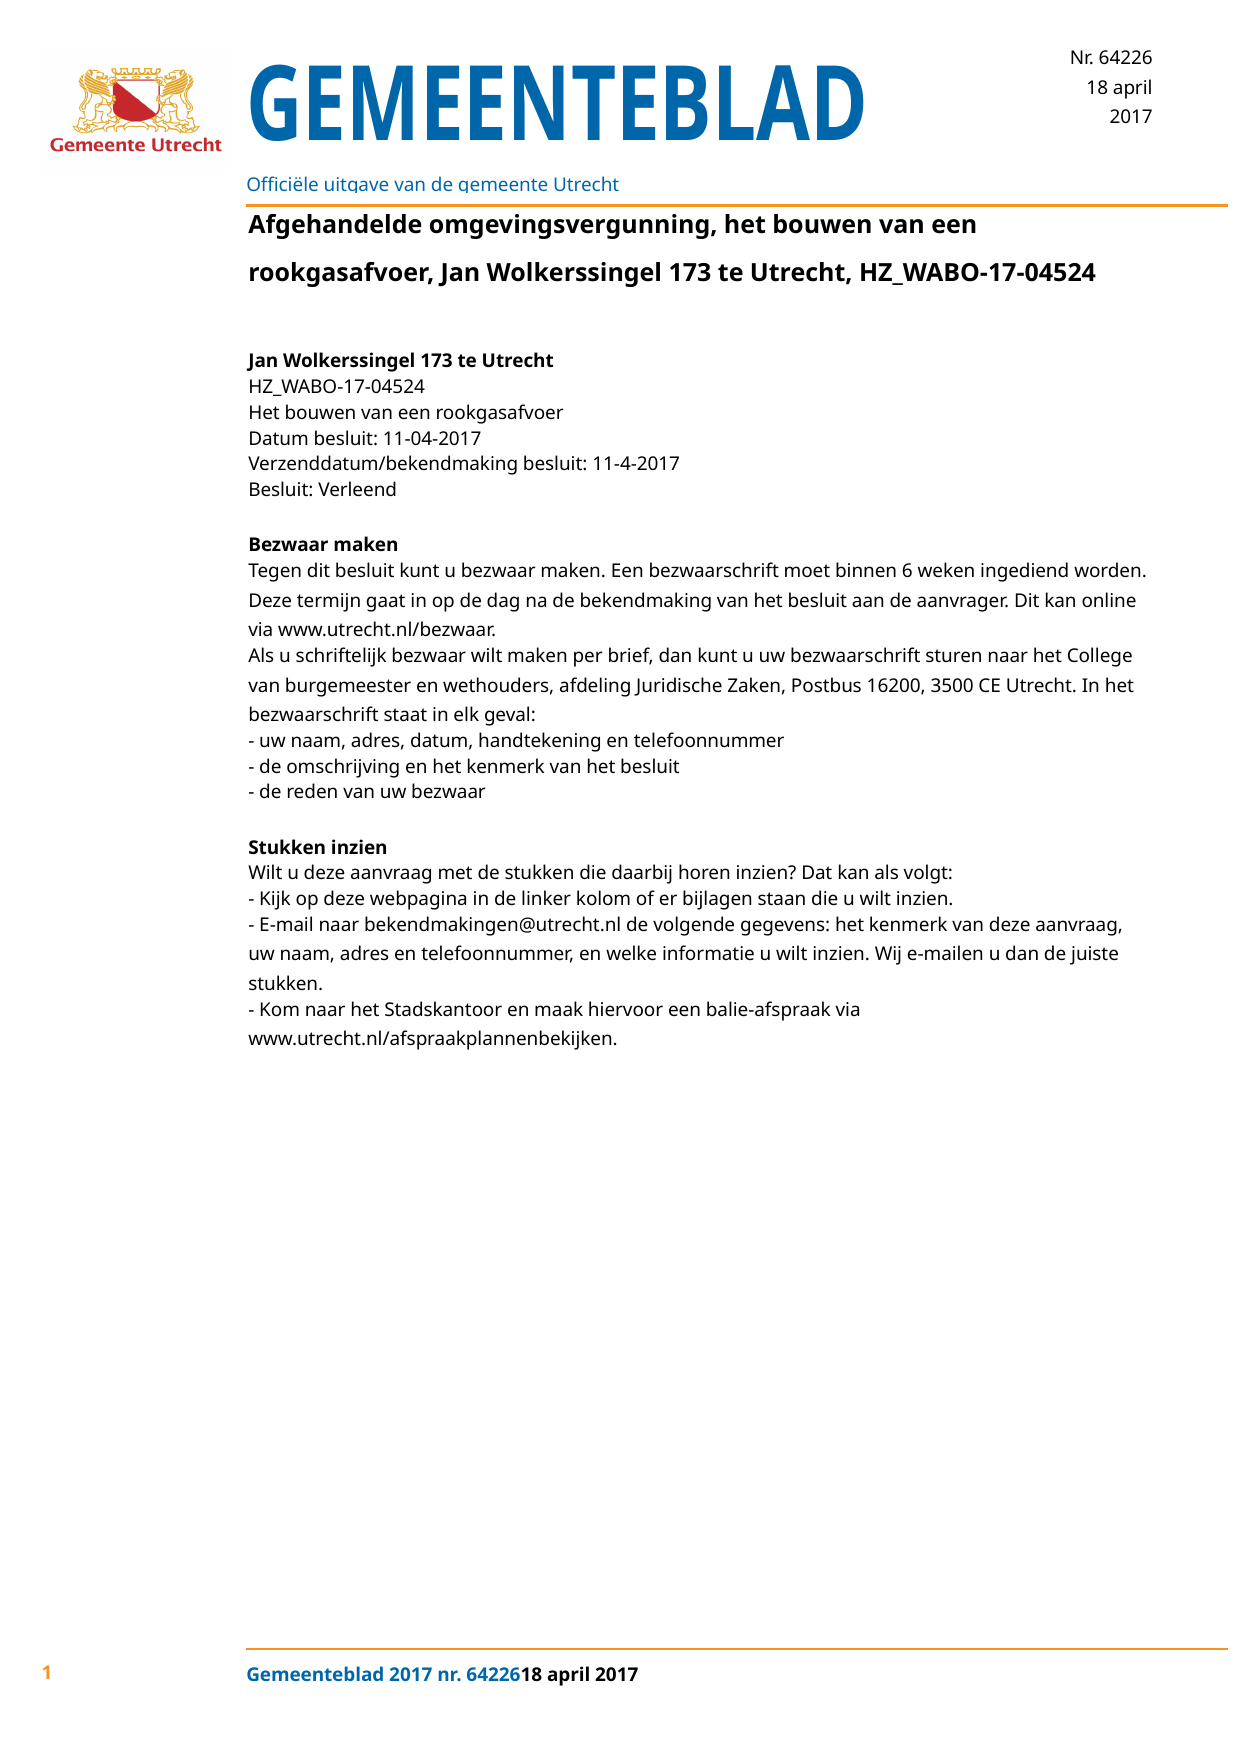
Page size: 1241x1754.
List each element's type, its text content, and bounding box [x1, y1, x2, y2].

text Afgehandelde omgevingsvergunning, het bouwen van een rookgasafvoer, Jan Wolkerssingel 173 te Utrecht, HZ_WABO-17-04524 [248, 207, 1152, 288]
table_cell - Kijk op deze webpagina in de linker kolom of er bijlagen staan die u wilt inzien. [248, 885, 1152, 911]
table_cell - de omschrijving en het kenmerk van het besluit [248, 753, 1152, 778]
table_cell Verzenddatum/bekendmaking besluit: 11-4-2017 [248, 451, 1152, 476]
table_cell - de reden van uw bezwaar [248, 779, 1152, 834]
table_cell Wilt u deze aanvraag met de stukken die daarbij horen inzien? Dat kan als volgt: [248, 860, 1152, 885]
table_cell - Kom naar het Stadskantoor en maak hiervoor een balie-afspraak via www.utrecht.nl/afspraakplannenbekijken. [248, 996, 1152, 1051]
table_cell Besluit: Verleend [248, 476, 1152, 532]
table_cell HZ_WABO-17-04524 [248, 373, 1152, 399]
table_cell Stukken inzien [248, 834, 1152, 859]
table_cell - E-mail naar bekendmakingen@utrecht.nl de volgende gegevens: het kenmerk van deze aanvraag, uw naam, adres en telefoonnummer, en welke informatie u wilt inzien. Wij e-mailen u dan de juiste stukken. [248, 911, 1152, 996]
table_cell Bezwaar maken [248, 532, 1152, 557]
table_cell - uw naam, adres, datum, handtekening en telefoonnummer [248, 727, 1152, 753]
table_cell Het bouwen van een rookgasafvoer [248, 399, 1152, 425]
table_cell Tegen dit besluit kunt u bezwaar maken. Een bezwaarschrift moet binnen 6 weken ingediend worden. Deze termijn gaat in op de dag na de bekendmaking van het besluit aan de aanvrager. Dit kan online via www.utrecht.nl/bezwaar. [248, 557, 1152, 642]
table_cell Als u schriftelijk bezwaar wilt maken per brief, dan kunt u uw bezwaarschrift sturen naar het College van burgemeester en wethouders, afdeling Juridische Zaken, Postbus 16200, 3500 CE Utrecht. In het bezwaarschrift staat in elk geval: [248, 642, 1152, 727]
picture [41, 47, 231, 172]
table_header Jan Wolkerssingel 173 te Utrecht [248, 348, 1152, 373]
table_cell Datum besluit: 11-04-2017 [248, 425, 1152, 451]
